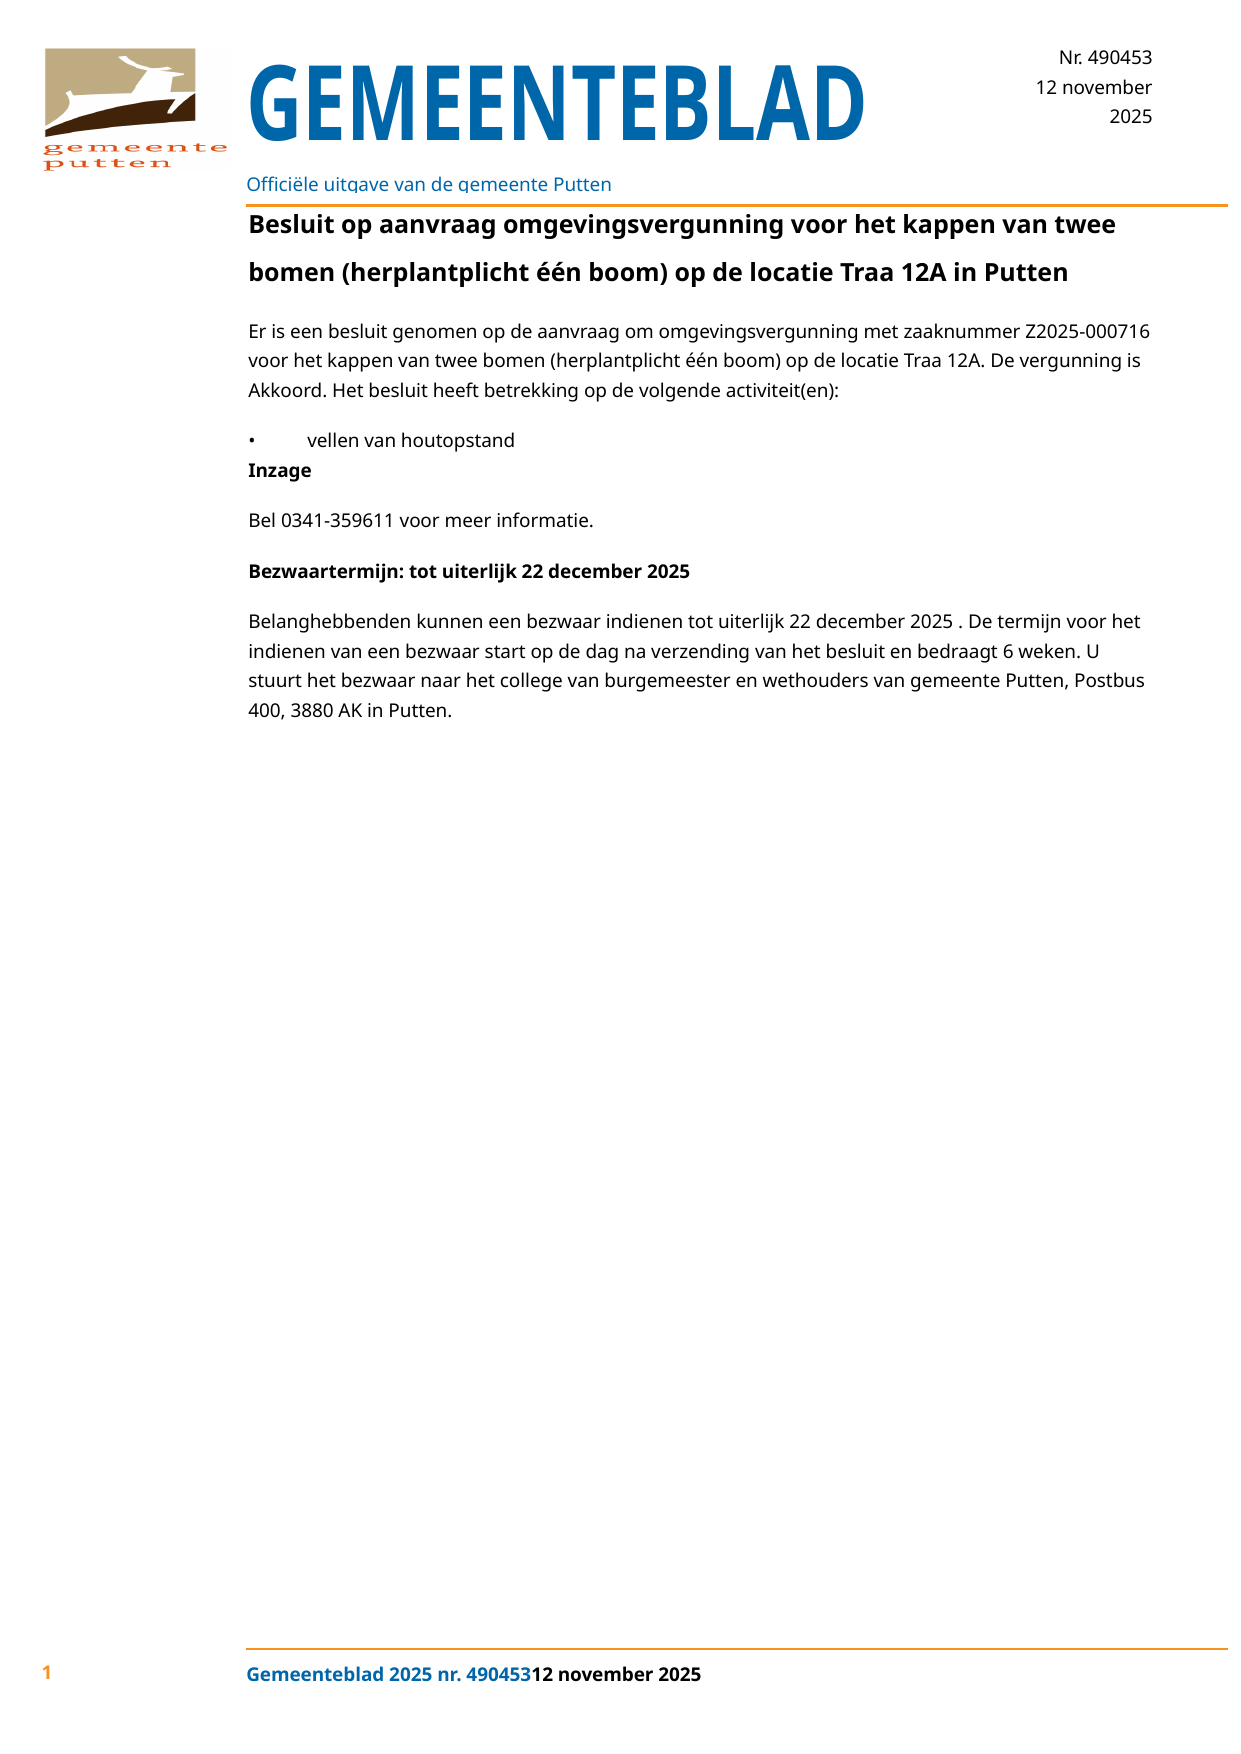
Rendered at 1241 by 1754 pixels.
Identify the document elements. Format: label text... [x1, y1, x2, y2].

text Inzage [248, 457, 1152, 483]
text Belanghebbenden kunnen een bezwaar indienen tot uiterlijk 22 december 2025 . De termijn voor het indienen van een bezwaar start op de dag na verzending van het besluit en bedraagt 6 weken. U stuurt het bezwaar naar het college van burgemeester en wethouders van gemeente Putten, Postbus 400, 3880 AK in Putten. [248, 608, 1152, 723]
text Er is een besluit genomen op de aanvraag om omgevingsvergunning met zaaknummer Z2025-000716 voor het kappen van twee bomen (herplantplicht één boom) op de locatie Traa 12A. De vergunning is Akkoord. Het besluit heeft betrekking op de volgende activiteit(en): [248, 318, 1152, 403]
text Besluit op aanvraag omgevingsvergunning voor het kappen van twee bomen (herplantplicht één boom) op de locatie Traa 12A in Putten [248, 207, 1152, 288]
text Bezwaartermijn: tot uiterlijk 22 december 2025 [248, 558, 1152, 584]
picture [41, 47, 231, 172]
list vellen van houtopstand [248, 427, 1152, 453]
text Bel 0341-359611 voor meer informatie. [248, 507, 1152, 533]
